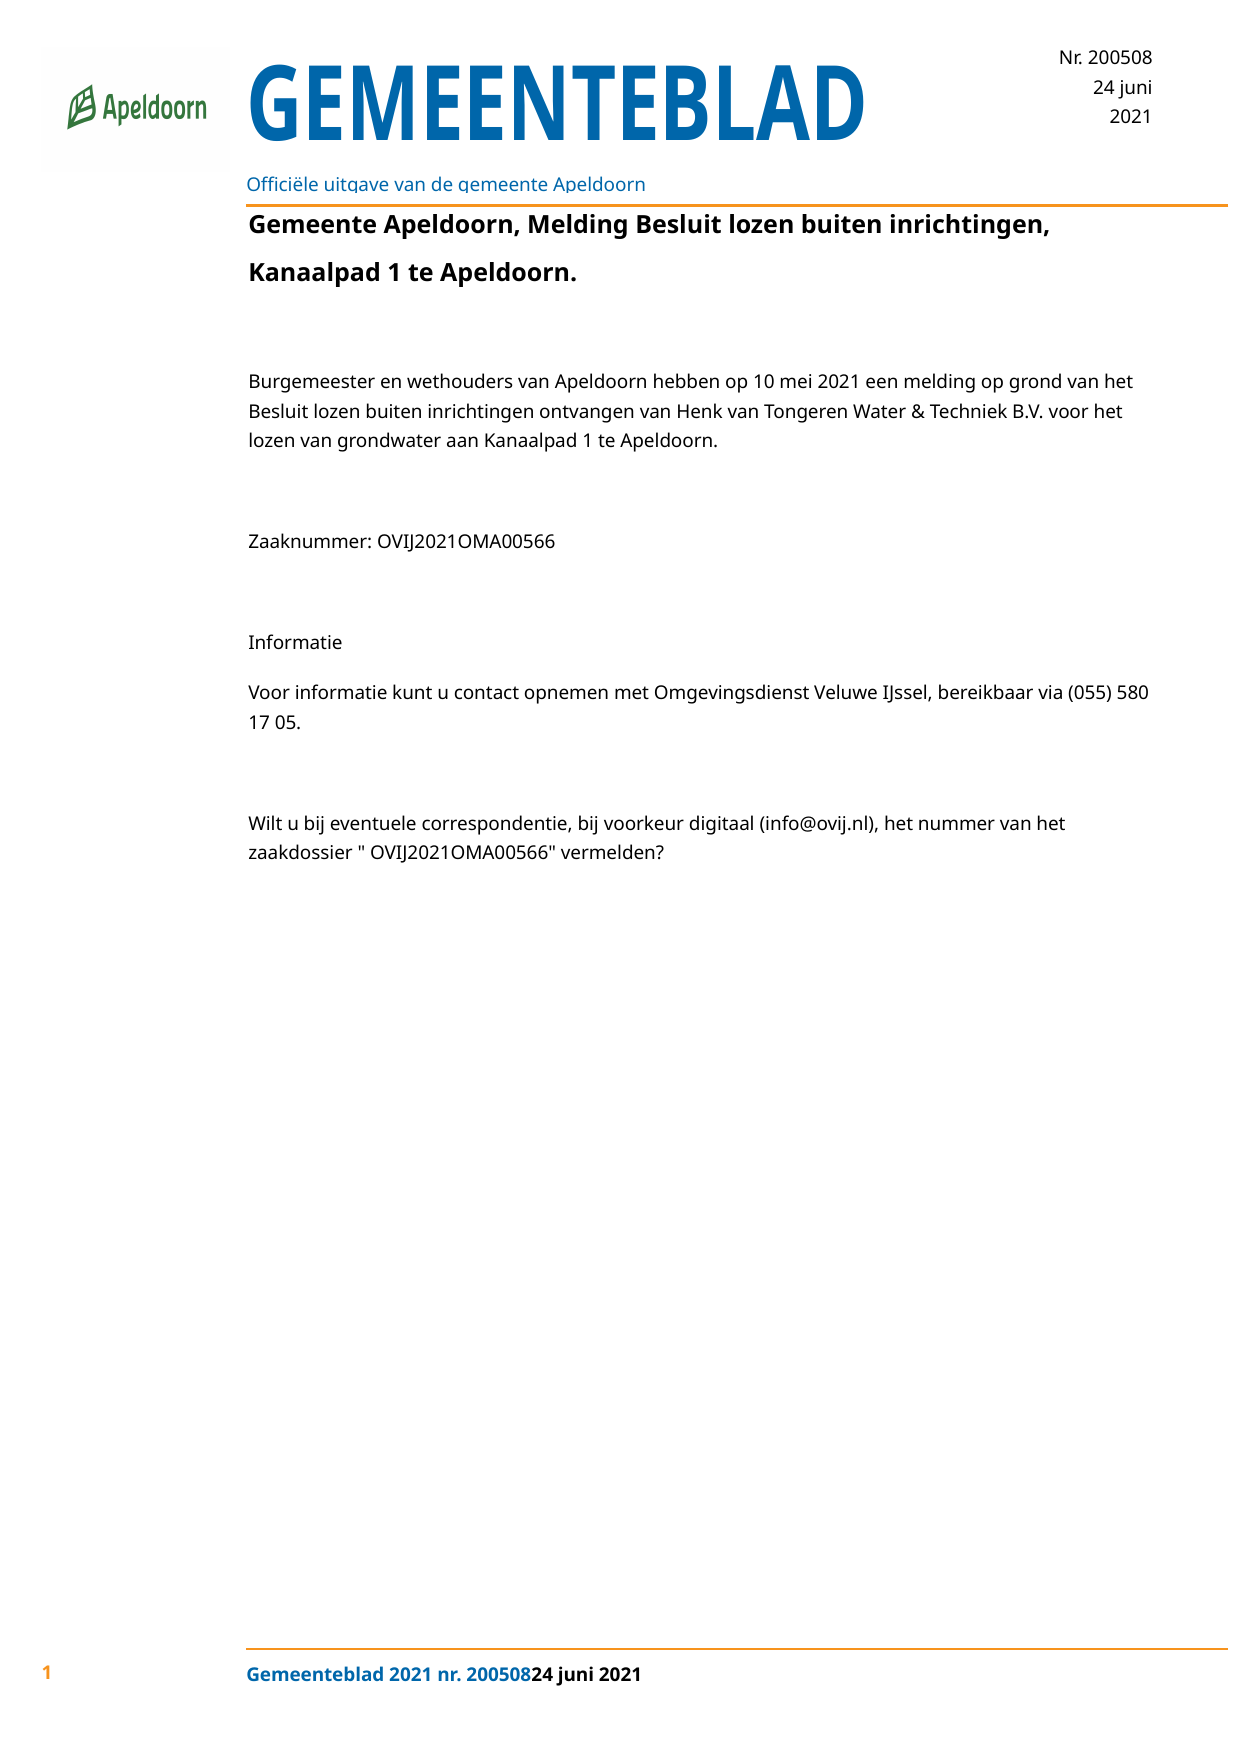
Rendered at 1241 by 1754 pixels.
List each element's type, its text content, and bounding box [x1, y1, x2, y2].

text Gemeente Apeldoorn, Melding Besluit lozen buiten inrichtingen, Kanaalpad 1 te Apeldoorn. [248, 207, 1152, 288]
text Wilt u bij eventuele correspondentie, bij voorkeur digitaal (info@ovij.nl), het nummer van het zaakdossier " OVIJ2021OMA00566" vermelden? [248, 810, 1152, 865]
picture [41, 47, 231, 172]
text Zaaknummer: OVIJ2021OMA00566 [248, 528, 1152, 554]
text Informatie [248, 629, 1152, 655]
text Voor informatie kunt u contact opnemen met Omgevingsdienst Veluwe IJssel, bereikbaar via (055) 580 17 05. [248, 679, 1152, 735]
text Burgemeester en wethouders van Apeldoorn hebben op 10 mei 2021 een melding op grond van het Besluit lozen buiten inrichtingen ontvangen van Henk van Tongeren Water & Techniek B.V. voor het lozen van grondwater aan Kanaalpad 1 te Apeldoorn. [248, 368, 1152, 453]
